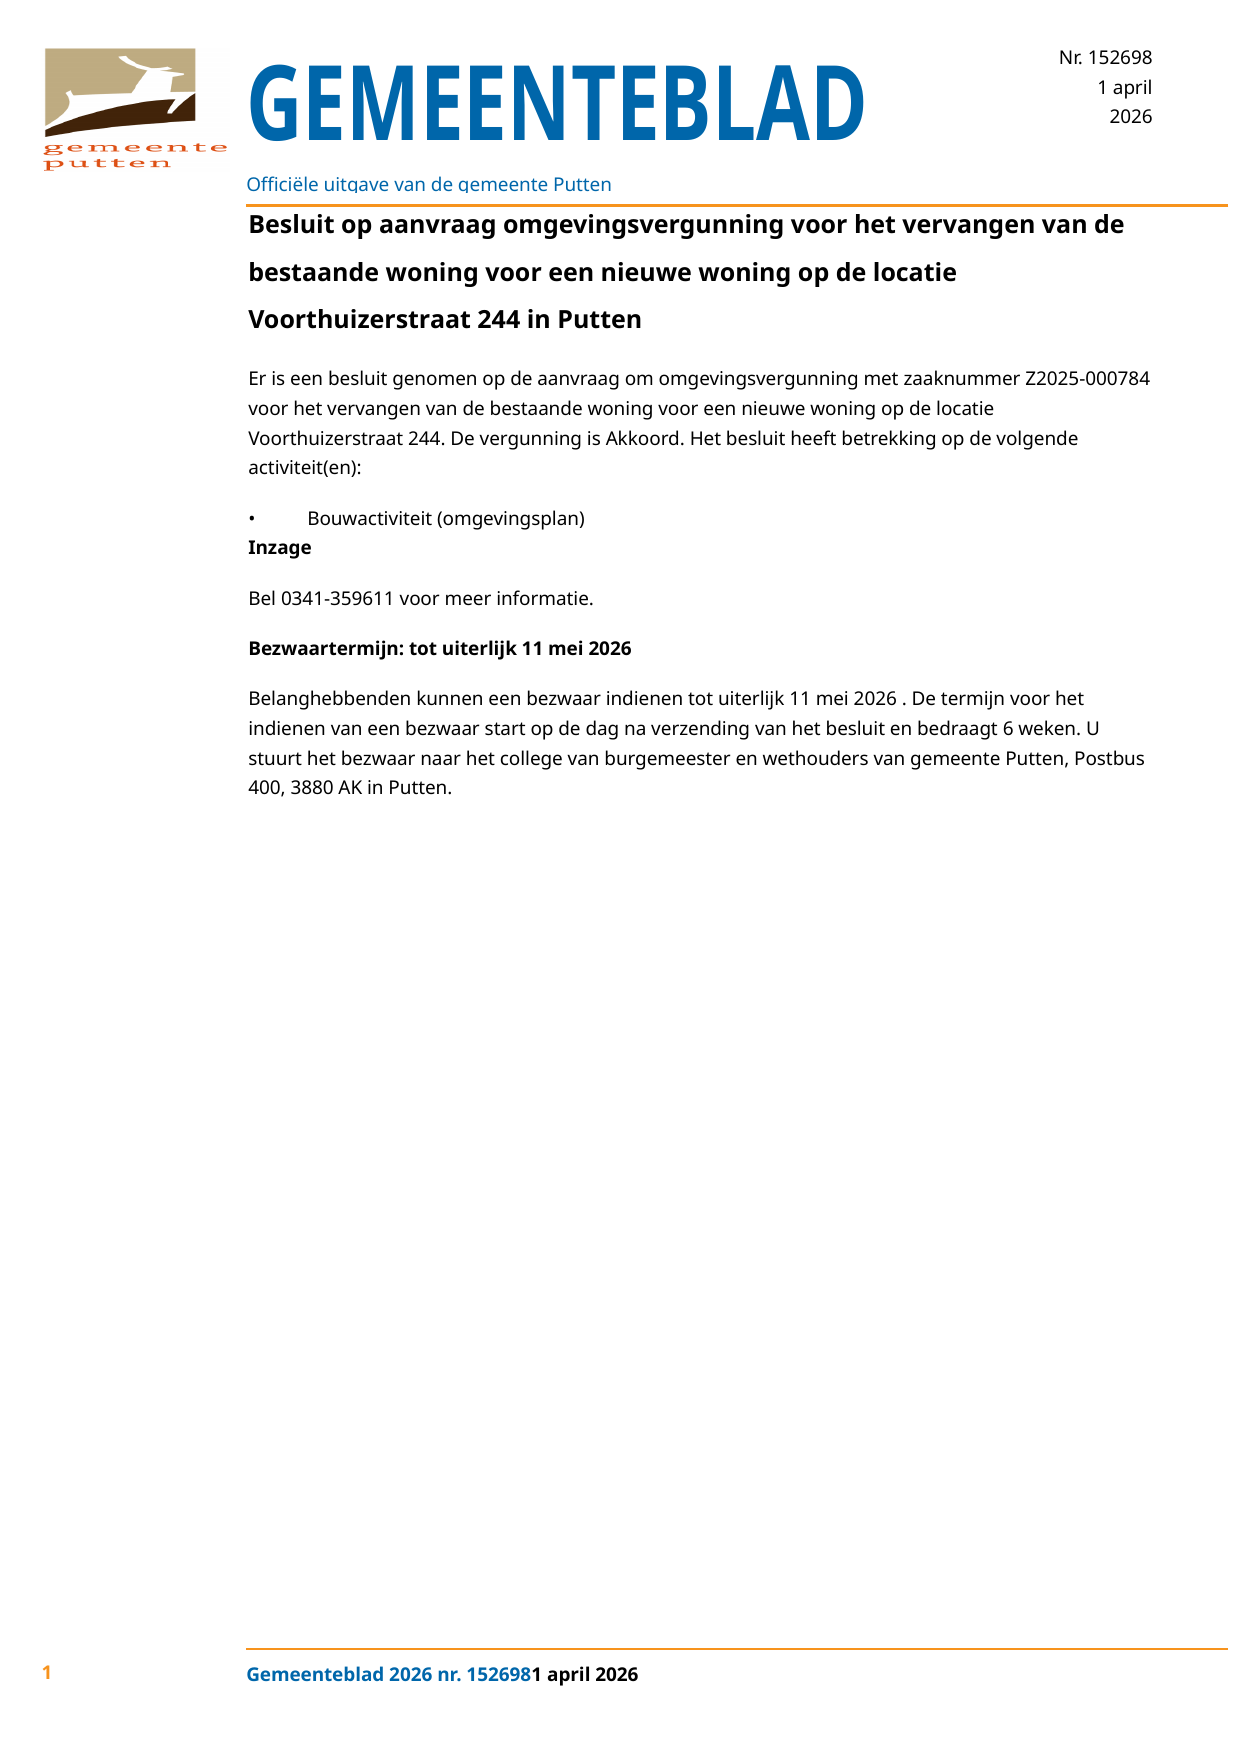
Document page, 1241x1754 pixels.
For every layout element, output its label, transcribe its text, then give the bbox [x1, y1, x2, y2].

list Bouwactiviteit (omgevingsplan) [248, 505, 1152, 530]
text Bezwaartermijn: tot uiterlijk 11 mei 2026 [248, 635, 1152, 661]
text Er is een besluit genomen op de aanvraag om omgevingsvergunning met zaaknummer Z2025-000784 voor het vervangen van de bestaande woning voor een nieuwe woning op de locatie Voorthuizerstraat 244. De vergunning is Akkoord. Het besluit heeft betrekking op de volgende activiteit(en): [248, 366, 1152, 480]
text Inzage [248, 534, 1152, 560]
text Belanghebbenden kunnen een bezwaar indienen tot uiterlijk 11 mei 2026 . De termijn voor het indienen van een bezwaar start op de dag na verzending van het besluit en bedraagt 6 weken. U stuurt het bezwaar naar het college van burgemeester en wethouders van gemeente Putten, Postbus 400, 3880 AK in Putten. [248, 686, 1152, 800]
picture [41, 47, 231, 172]
text Bel 0341-359611 voor meer informatie. [248, 585, 1152, 610]
text Besluit op aanvraag omgevingsvergunning voor het vervangen van de bestaande woning voor een nieuwe woning op de locatie Voorthuizerstraat 244 in Putten [248, 207, 1152, 336]
